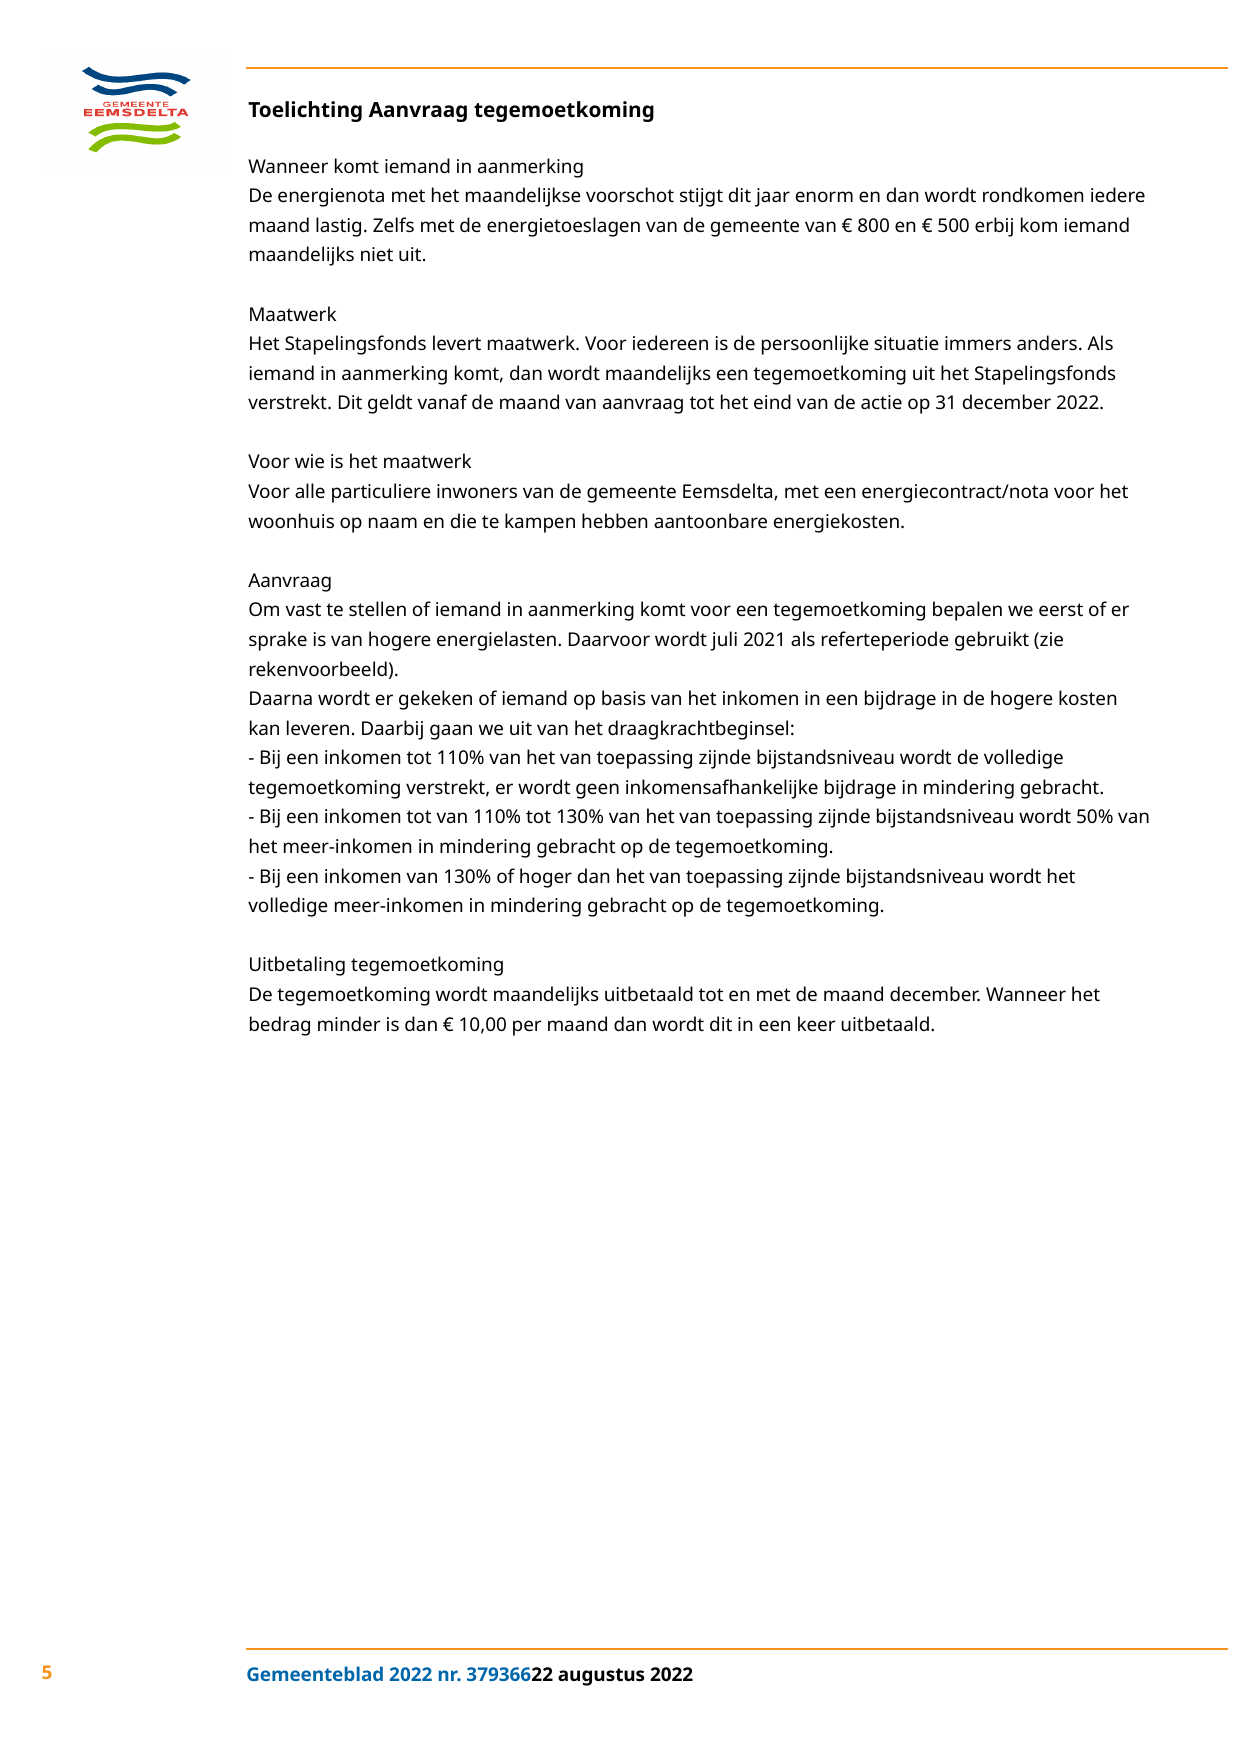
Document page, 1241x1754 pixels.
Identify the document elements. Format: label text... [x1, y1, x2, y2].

picture [41, 47, 231, 172]
text Toelichting Aanvraag tegemoetkoming [248, 95, 1152, 123]
text Het Stapelingsfonds levert maatwerk. Voor iedereen is de persoonlijke situatie immers anders. Als iemand in aanmerking komt, dan wordt maandelijks een tegemoetkoming uit het Stapelingsfonds verstrekt. Dit geldt vanaf de maand van aanvraag tot het eind van de actie op 31 december 2022. [248, 330, 1152, 415]
text Wanneer komt iemand in aanmerking [248, 153, 1152, 179]
text De tegemoetkoming wordt maandelijks uitbetaald tot en met de maand december. Wanneer het bedrag minder is dan € 10,00 per maand dan wordt dit in een keer uitbetaald. [248, 981, 1152, 1037]
text Maatwerk [248, 301, 1152, 327]
text - Bij een inkomen van 130% of hoger dan het van toepassing zijnde bijstandsniveau wordt het volledige meer-inkomen in mindering gebracht op de tegemoetkoming. [248, 863, 1152, 918]
text Voor alle particuliere inwoners van de gemeente Eemsdelta, met een energiecontract/nota voor het woonhuis op naam en die te kampen hebben aantoonbare energiekosten. [248, 478, 1152, 534]
text Uitbetaling tegemoetkoming [248, 952, 1152, 977]
text Voor wie is het maatwerk [248, 449, 1152, 474]
text Om vast te stellen of iemand in aanmerking komt voor een tegemoetkoming bepalen we eerst of er sprake is van hogere energielasten. Daarvoor wordt juli 2021 als referteperiode gebruikt (zie rekenvoorbeeld). [248, 597, 1152, 682]
text Aanvraag [248, 567, 1152, 593]
text De energienota met het maandelijkse voorschot stijgt dit jaar enorm en dan wordt rondkomen iedere maand lastig. Zelfs met de energietoeslagen van de gemeente van € 800 en € 500 erbij kom iemand maandelijks niet uit. [248, 182, 1152, 267]
text - Bij een inkomen tot 110% van het van toepassing zijnde bijstandsniveau wordt de volledige tegemoetkoming verstrekt, er wordt geen inkomensafhankelijke bijdrage in mindering gebracht. [248, 744, 1152, 800]
text Daarna wordt er gekeken of iemand op basis van het inkomen in een bijdrage in de hogere kosten kan leveren. Daarbij gaan we uit van het draagkrachtbeginsel: [248, 685, 1152, 741]
text - Bij een inkomen tot van 110% tot 130% van het van toepassing zijnde bijstandsniveau wordt 50% van het meer-inkomen in mindering gebracht op de tegemoetkoming. [248, 804, 1152, 859]
